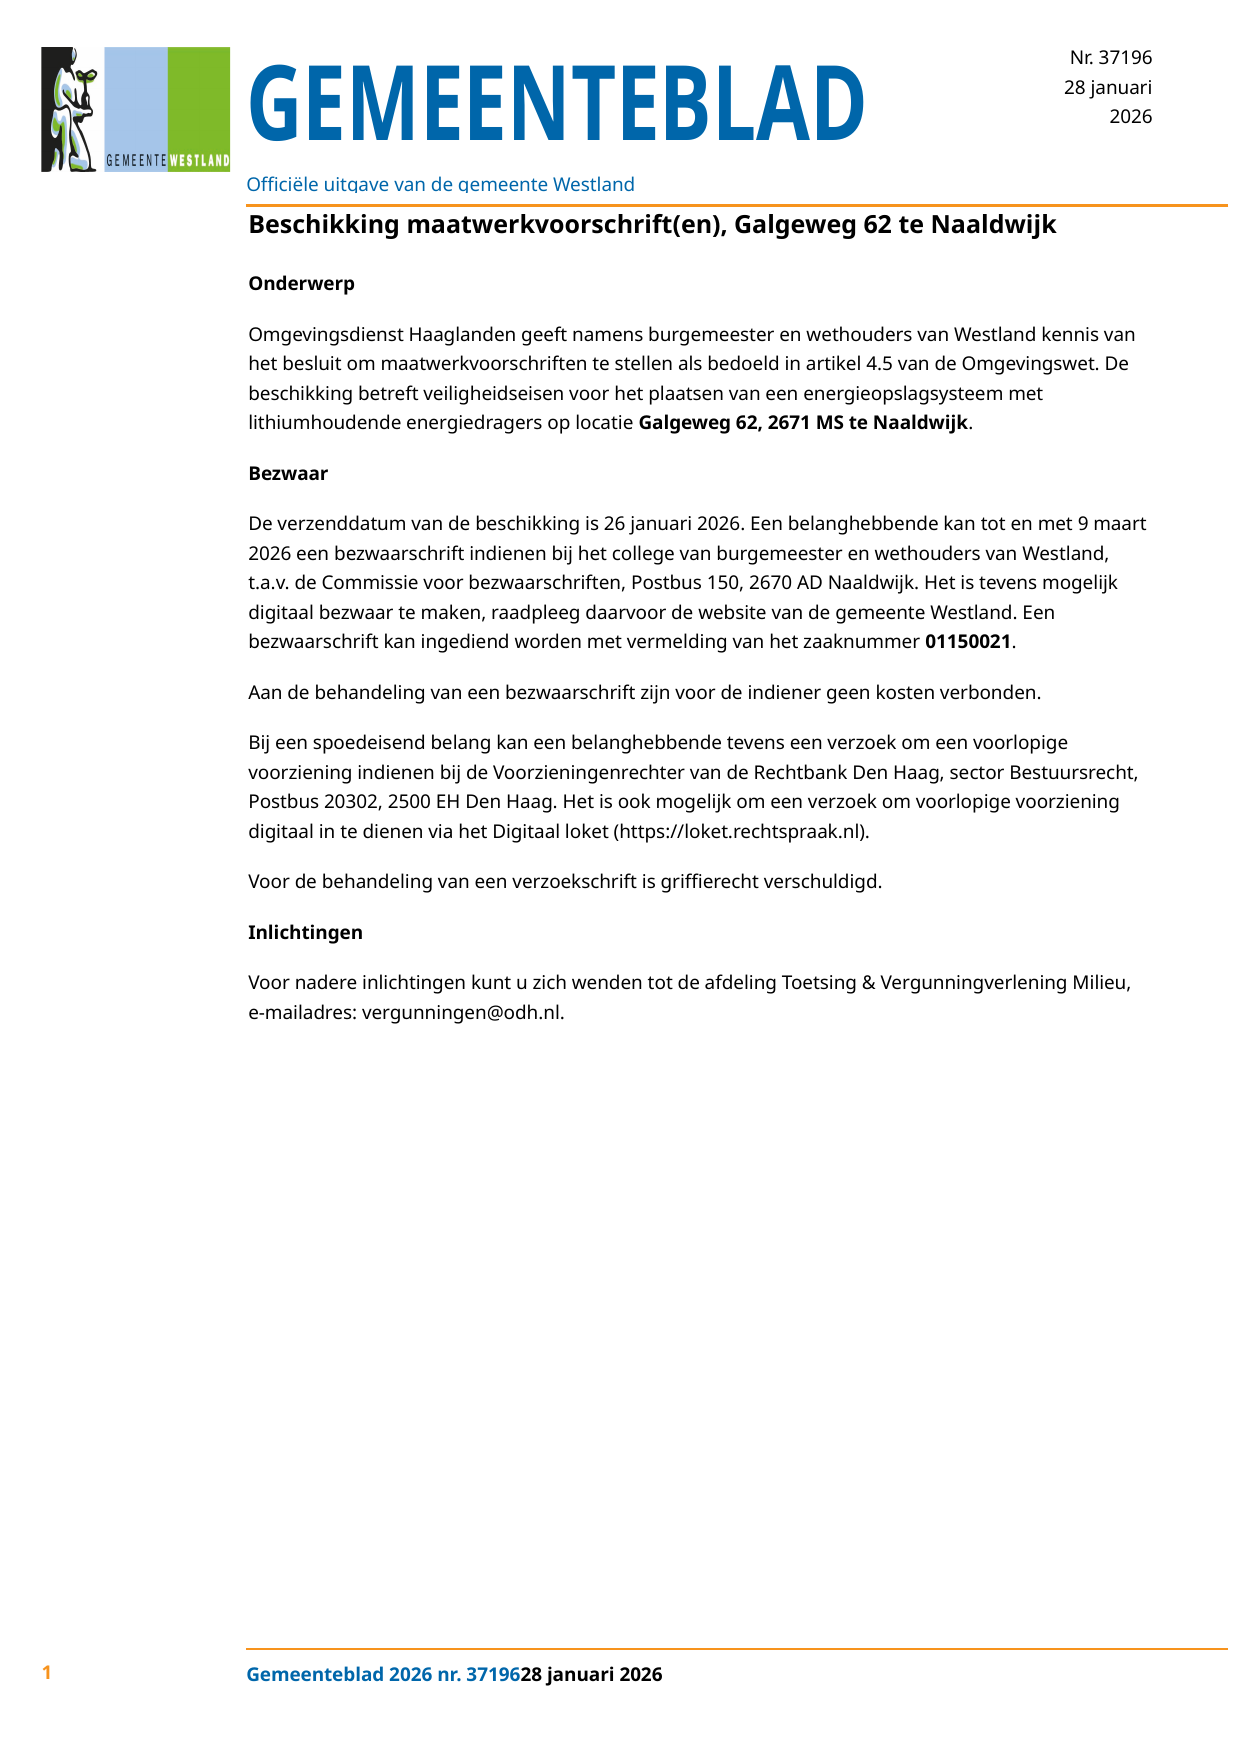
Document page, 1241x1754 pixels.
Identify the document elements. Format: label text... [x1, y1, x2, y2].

picture [41, 47, 231, 172]
text Voor nadere inlichtingen kunt u zich wenden tot de afdeling Toetsing & Vergunningverlening Milieu, e-mailadres: vergunningen@odh.nl. [248, 969, 1152, 1025]
text Inlichtingen [248, 919, 1152, 945]
text Aan de behandeling van een bezwaarschrift zijn voor de indiener geen kosten verbonden. [248, 679, 1152, 705]
text Voor de behandeling van een verzoekschrift is griffierecht verschuldigd. [248, 869, 1152, 894]
text Beschikking maatwerkvoorschrift(en), Galgeweg 62 te Naaldwijk [248, 207, 1152, 241]
text Omgevingsdienst Haaglanden geeft namens burgemeester en wethouders van Westland kennis van het besluit om maatwerkvoorschriften te stellen als bedoeld in artikel 4.5 van de Omgevingswet. De beschikking betreft veiligheidseisen voor het plaatsen van een energieopslagsysteem met lithiumhoudende energiedragers op locatie Galgeweg 62, 2671 MS te Naaldwijk. [248, 321, 1152, 435]
text Bij een spoedeisend belang kan een belanghebbende tevens een verzoek om een voorlopige voorziening indienen bij de Voorzieningenrechter van de Rechtbank Den Haag, sector Bestuursrecht, Postbus 20302, 2500 EH Den Haag. Het is ook mogelijk om een verzoek om voorlopige voorziening digitaal in te dienen via het Digitaal loket (https://loket.rechtspraak.nl). [248, 729, 1152, 844]
text De verzenddatum van de beschikking is 26 januari 2026. Een belanghebbende kan tot en met 9 maart 2026 een bezwaarschrift indienen bij het college van burgemeester en wethouders van Westland, t.a.v. de Commissie voor bezwaarschriften, Postbus 150, 2670 AD Naaldwijk. Het is tevens mogelijk digitaal bezwaar te maken, raadpleeg daarvoor de website van de gemeente Westland. Een bezwaarschrift kan ingediend worden met vermelding van het zaaknummer 01150021. [248, 510, 1152, 654]
text Bezwaar [248, 460, 1152, 486]
text Onderwerp [248, 270, 1152, 296]
